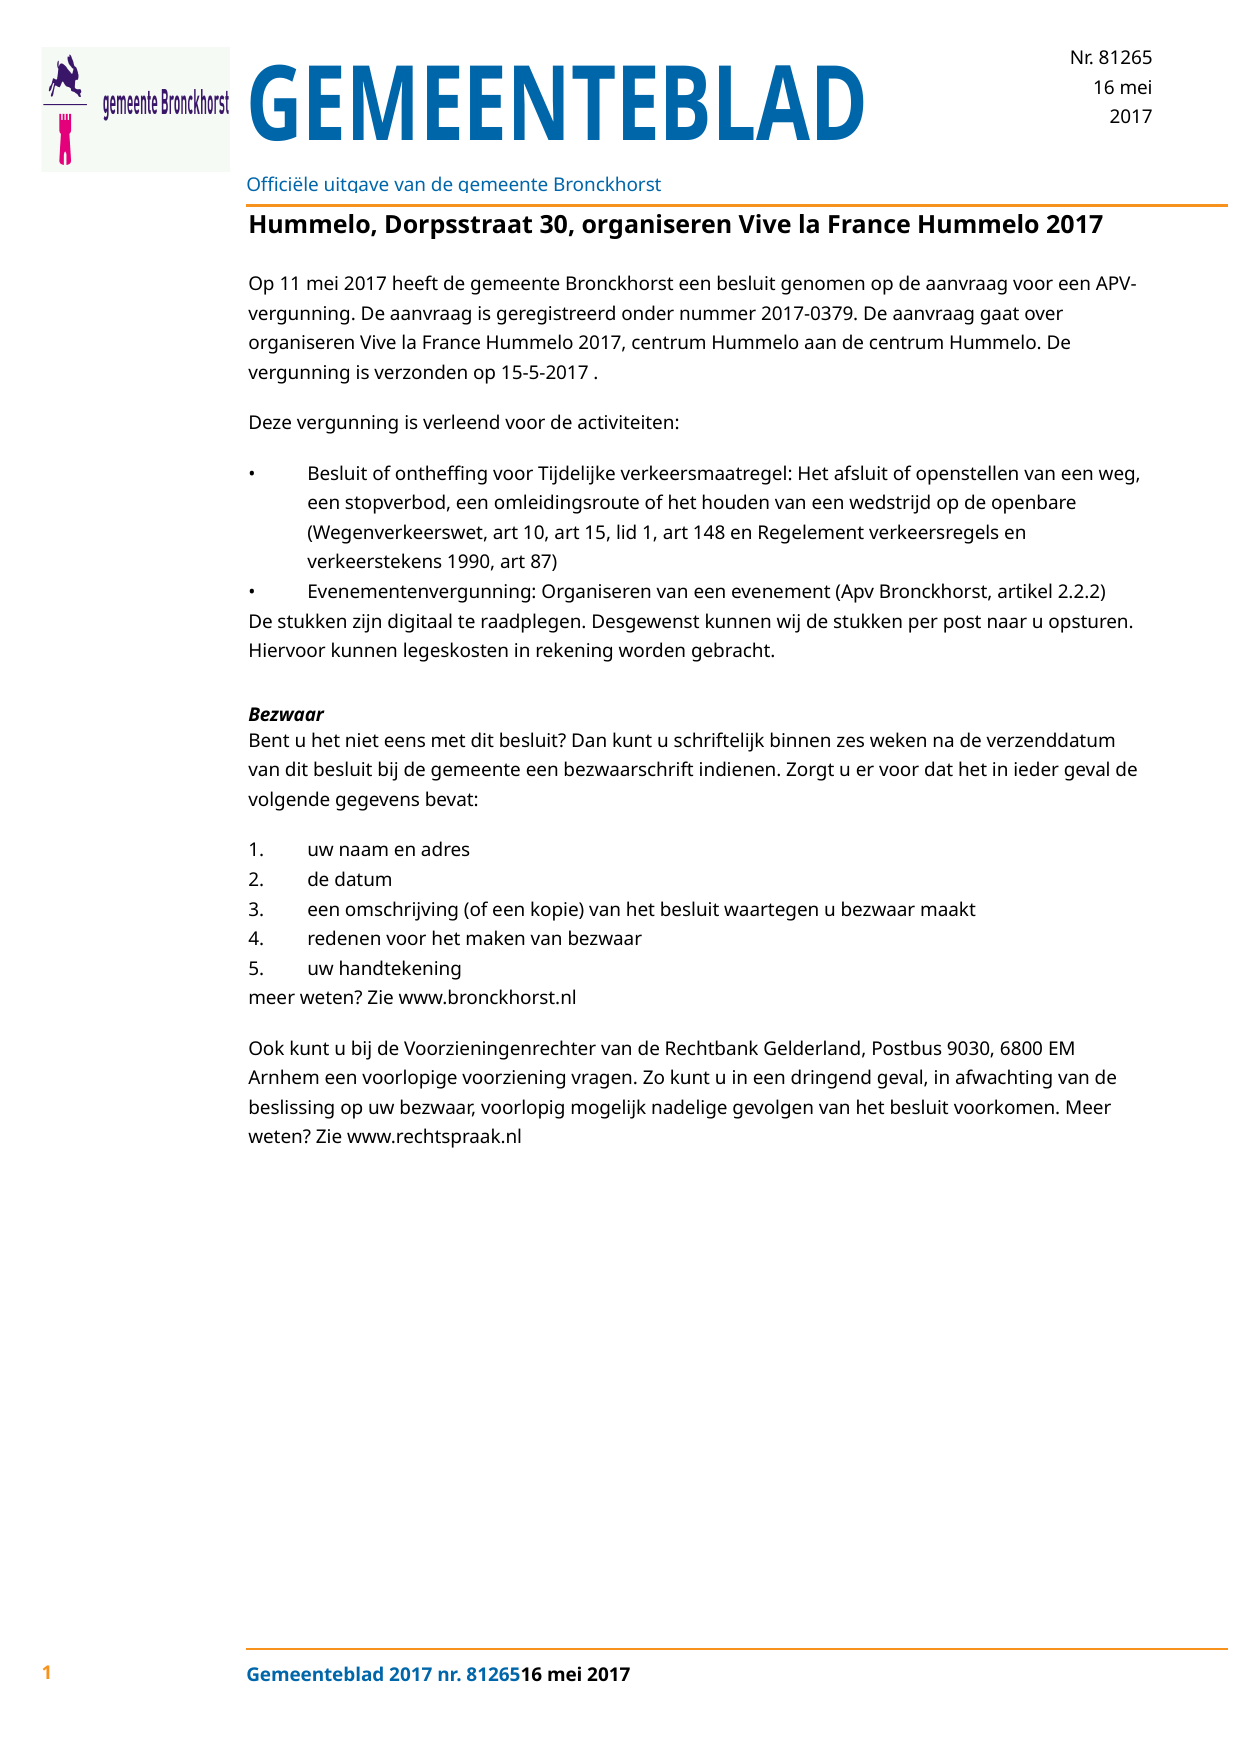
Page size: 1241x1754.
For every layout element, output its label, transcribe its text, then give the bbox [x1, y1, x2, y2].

list Evenementenvergunning: Organiseren van een evenement (Apv Bronckhorst, artikel 2.2.2) [248, 578, 1152, 604]
list redenen voor het maken van bezwaar [248, 925, 1152, 951]
list Besluit of ontheffing voor Tijdelijke verkeersmaatregel: Het afsluit of openstellen van een weg, een stopverbod, een omleidingsroute of het houden van een wedstrijd op de openbare (Wegenverkeerswet, art 10, art 15, lid 1, art 148 en Regelement verkeersregels en verkeerstekens 1990, art 87) [248, 460, 1152, 574]
text Bezwaar [248, 701, 1152, 727]
text Op 11 mei 2017 heeft de gemeente Bronckhorst een besluit genomen op de aanvraag voor een APV-vergunning. De aanvraag is geregistreerd onder nummer 2017-0379. De aanvraag gaat over organiseren Vive la France Hummelo 2017, centrum Hummelo aan de centrum Hummelo. De vergunning is verzonden op 15-5-2017 . [248, 270, 1152, 385]
list uw naam en adres [248, 837, 1152, 862]
list uw handtekening [248, 955, 1152, 981]
list de datum [248, 866, 1152, 892]
text Ook kunt u bij de Voorzieningenrechter van de Rechtbank Gelderland, Postbus 9030, 6800 EM Arnhem een voorlopige voorziening vragen. Zo kunt u in een dringend geval, in afwachting van de beslissing op uw bezwaar, voorlopig mogelijk nadelige gevolgen van het besluit voorkomen. Meer weten? Zie www.rechtspraak.nl [248, 1035, 1152, 1149]
text Bent u het niet eens met dit besluit? Dan kunt u schriftelijk binnen zes weken na de verzenddatum van dit besluit bij de gemeente een bezwaarschrift indienen. Zorgt u er voor dat het in ieder geval de volgende gegevens bevat: [248, 727, 1152, 812]
text Deze vergunning is verleend voor de activiteiten: [248, 409, 1152, 435]
text Hummelo, Dorpsstraat 30, organiseren Vive la France Hummelo 2017 [248, 207, 1152, 241]
text meer weten? Zie www.bronckhorst.nl [248, 984, 1152, 1010]
text De stukken zijn digitaal te raadplegen. Desgewenst kunnen wij de stukken per post naar u opsturen. Hiervoor kunnen legeskosten in rekening worden gebracht. [248, 608, 1152, 663]
picture [41, 47, 231, 172]
list een omschrijving (of een kopie) van het besluit waartegen u bezwaar maakt [248, 896, 1152, 922]
